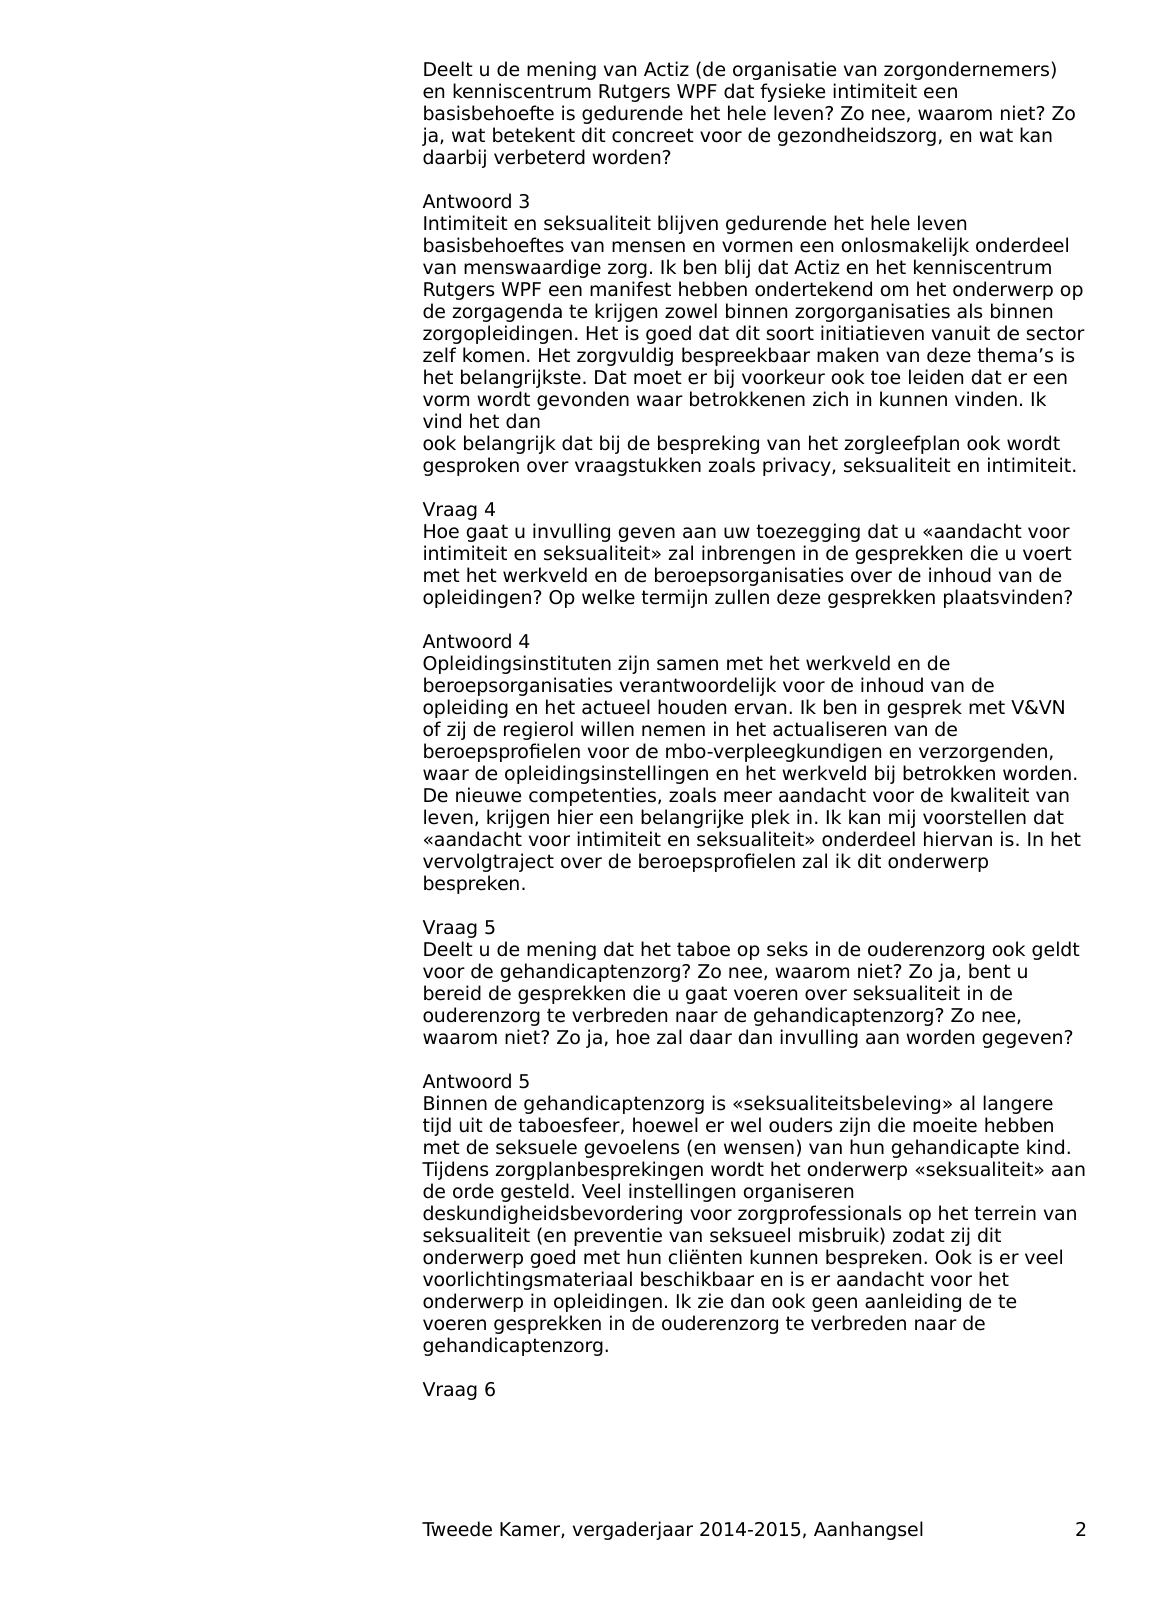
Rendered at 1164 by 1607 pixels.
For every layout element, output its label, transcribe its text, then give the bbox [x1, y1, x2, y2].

text Vraag 6 [422, 1379, 1087, 1401]
text Vraag 4 [422, 499, 1087, 521]
text Hoe gaat u invulling geven aan uw toezegging dat u «aandacht voor intimiteit en seksualiteit» zal inbrengen in de gesprekken die u voert met het werkveld en de beroepsorganisaties over de inhoud van de opleidingen? Op welke termijn zullen deze gesprekken plaatsvinden? [422, 521, 1087, 609]
text Binnen de gehandicaptenzorg is «seksualiteitsbeleving» al langere tijd uit de taboesfeer, hoewel er wel ouders zijn die moeite hebben met de seksuele gevoelens (en wensen) van hun gehandicapte kind. Tijdens zorgplanbesprekingen wordt het onderwerp «seksualiteit» aan de orde gesteld. Veel instellingen organiseren deskundigheidsbevordering voor zorgprofessionals op het terrein van seksualiteit (en preventie van seksueel misbruik) zodat zij dit onderwerp goed met hun cliënten kunnen bespreken. Ook is er veel voorlichtingsmateriaal beschikbaar en is er aandacht voor het onderwerp in opleidingen. Ik zie dan ook geen aanleiding de te voeren gesprekken in de ouderenzorg te verbreden naar de gehandicaptenzorg. [422, 1093, 1087, 1357]
text Vraag 5 [422, 917, 1087, 939]
text Antwoord 5 [422, 1071, 1087, 1093]
text Intimiteit en seksualiteit blijven gedurende het hele leven basisbehoeftes van mensen en vormen een onlosmakelijk onderdeel van menswaardige zorg. Ik ben blij dat Actiz en het kenniscentrum Rutgers WPF een manifest hebben ondertekend om het onderwerp op de zorgagenda te krijgen zowel binnen zorgorganisaties als binnen zorgopleidingen. Het is goed dat dit soort initiatieven vanuit de sector zelf komen. Het zorgvuldig bespreekbaar maken van deze thema’s is het belangrijkste. Dat moet er bij voorkeur ook toe leiden dat er een vorm wordt gevonden waar betrokkenen zich in kunnen vinden. Ik vind het dan [422, 213, 1087, 433]
text Deelt u de mening van Actiz (de organisatie van zorgondernemers) en kenniscentrum Rutgers WPF dat fysieke intimiteit een basisbehoefte is gedurende het hele leven? Zo nee, waarom niet? Zo ja, wat betekent dit concreet voor de gezondheidszorg, en wat kan daarbij verbeterd worden? [422, 59, 1087, 169]
text Antwoord 3 [422, 191, 1087, 213]
text Antwoord 4 [422, 631, 1087, 653]
text Opleidingsinstituten zijn samen met het werkveld en de beroepsorganisaties verantwoordelijk voor de inhoud van de opleiding en het actueel houden ervan. Ik ben in gesprek met V&VN of zij de regierol willen nemen in het actualiseren van de beroepsprofielen voor de mbo-verpleegkundigen en verzorgenden, waar de opleidingsinstellingen en het werkveld bij betrokken worden. De nieuwe competenties, zoals meer aandacht voor de kwaliteit van leven, krijgen hier een belangrijke plek in. Ik kan mij voorstellen dat «aandacht voor intimiteit en seksualiteit» onderdeel hiervan is. In het vervolgtraject over de beroepsprofielen zal ik dit onderwerp bespreken. [422, 653, 1087, 895]
text ook belangrijk dat bij de bespreking van het zorgleefplan ook wordt gesproken over vraagstukken zoals privacy, seksualiteit en intimiteit. [422, 433, 1087, 477]
text Deelt u de mening dat het taboe op seks in de ouderenzorg ook geldt voor de gehandicaptenzorg? Zo nee, waarom niet? Zo ja, bent u bereid de gesprekken die u gaat voeren over seksualiteit in de ouderenzorg te verbreden naar de gehandicaptenzorg? Zo nee, waarom niet? Zo ja, hoe zal daar dan invulling aan worden gegeven? [422, 939, 1087, 1049]
